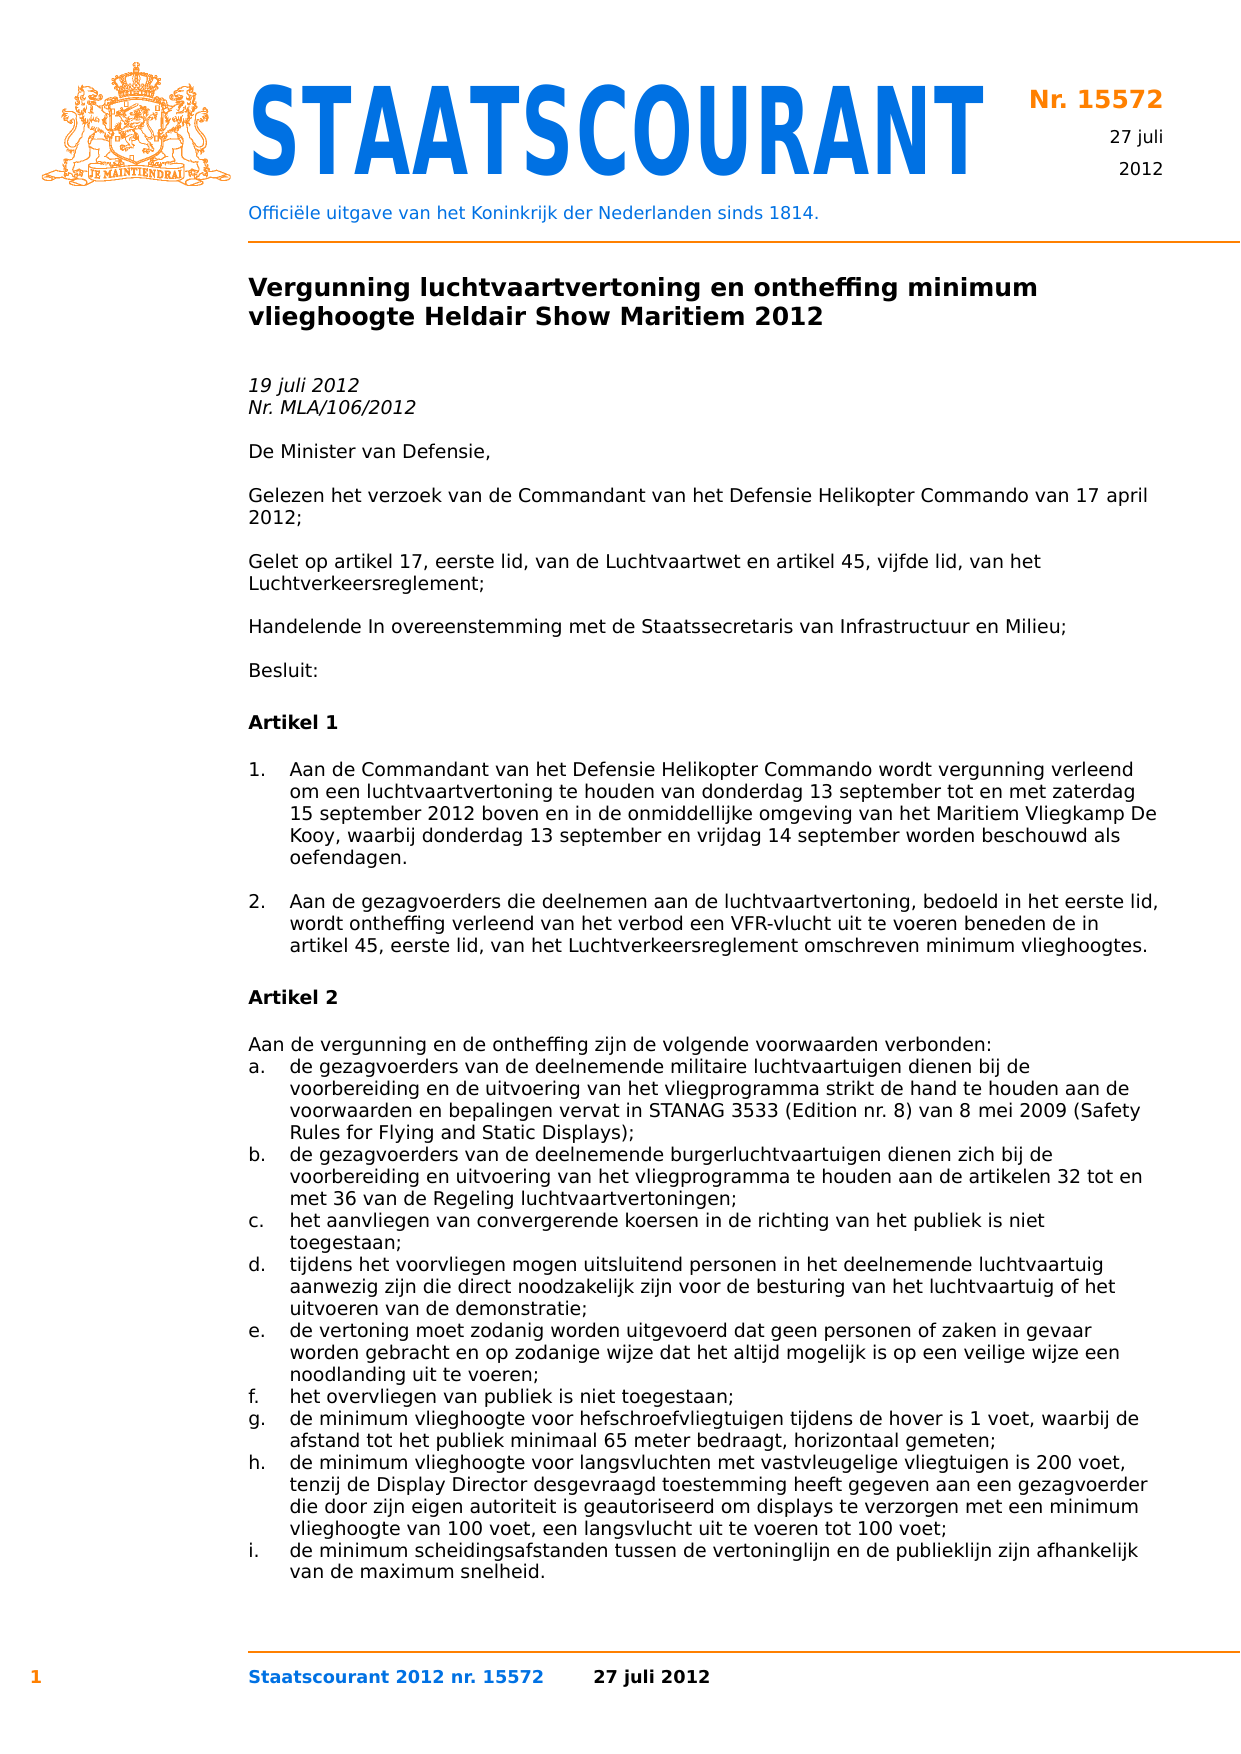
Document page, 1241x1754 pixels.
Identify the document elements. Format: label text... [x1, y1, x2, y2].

text c. het aanvliegen van convergerende koersen in de richting van het publiek is niet toegestaan; [248, 1210, 1163, 1254]
text 1. Aan de Commandant van het Defensie Helikopter Commando wordt vergunning verleend om een luchtvaartvertoning te houden van donderdag 13 september tot en met zaterdag 15 september 2012 boven en in de onmiddellijke omgeving van het Maritiem Vliegkamp De Kooy, waarbij donderdag 13 september en vrijdag 14 september worden beschouwd als oefendagen. [248, 759, 1163, 869]
table_cell 2012 [998, 153, 1240, 203]
subtitle Artikel 2 [248, 987, 1163, 1009]
text 19 juli 2012 [248, 375, 1163, 397]
subtitle Artikel 1 [248, 712, 1163, 734]
text Gelet op artikel 17, eerste lid, van de Luchtvaartwet en artikel 45, vijfde lid, van het Luchtverkeersreglement; [248, 551, 1163, 594]
table_header STAATSCOURANT [248, 62, 998, 203]
text a. de gezagvoerders van de deelnemende militaire luchtvaartuigen dienen bij de voorbereiding en de uitvoering van het vliegprogramma strikt de hand te houden aan de voorwaarden en bepalingen vervat in STANAG 3533 (Edition nr. 8) van 8 mei 2009 (Safety Rules for Flying and Static Displays); [248, 1056, 1163, 1144]
text Gelezen het verzoek van de Commandant van het Defensie Helikopter Commando van 17 april 2012; [248, 485, 1163, 529]
table_header [25, 62, 248, 241]
text Handelende In overeenstemming met de Staatssecretaris van Infrastructuur en Milieu; [248, 616, 1163, 638]
table_cell Officiële uitgave van het Koninkrijk der Nederlanden sinds 1814. [248, 203, 1240, 241]
subtitle Vergunning luchtvaartvertoning en ontheffing minimum vlieghoogte Heldair Show Maritiem 2012 [248, 273, 1163, 331]
table_cell 27 juli [998, 121, 1240, 153]
text f. het overvliegen van publiek is niet toegestaan; [248, 1386, 1163, 1408]
table_header Nr. 15572 [998, 62, 1240, 121]
text i. de minimum scheidingsafstanden tussen de vertoninglijn en de publieklijn zijn afhankelijk van de maximum snelheid. [248, 1539, 1163, 1583]
text Aan de vergunning en de ontheffing zijn de volgende voorwaarden verbonden: [248, 1034, 1163, 1056]
text Nr. MLA/106/2012 [248, 397, 1163, 419]
text d. tijdens het voorvliegen mogen uitsluitend personen in het deelnemende luchtvaartuig aanwezig zijn die direct noodzakelijk zijn voor de besturing van het luchtvaartuig of het uitvoeren van de demonstratie; [248, 1254, 1163, 1320]
text b. de gezagvoerders van de deelnemende burgerluchtvaartuigen dienen zich bij de voorbereiding en uitvoering van het vliegprogramma te houden aan de artikelen 32 tot en met 36 van de Regeling luchtvaartvertoningen; [248, 1144, 1163, 1210]
picture [41, 62, 231, 186]
text h. de minimum vlieghoogte voor langsvluchten met vastvleugelige vliegtuigen is 200 voet, tenzij de Display Director desgevraagd toestemming heeft gegeven aan een gezagvoerder die door zijn eigen autoriteit is geautoriseerd om displays te verzorgen met een minimum vlieghoogte van 100 voet, een langsvlucht uit te voeren tot 100 voet; [248, 1452, 1163, 1539]
text g. de minimum vlieghoogte voor hefschroefvliegtuigen tijdens de hover is 1 voet, waarbij de afstand tot het publiek minimaal 65 meter bedraagt, horizontaal gemeten; [248, 1408, 1163, 1452]
text 2. Aan de gezagvoerders die deelnemen aan de luchtvaartvertoning, bedoeld in het eerste lid, wordt ontheffing verleend van het verbod een VFR-vlucht uit te voeren beneden de in artikel 45, eerste lid, van het Luchtverkeersreglement omschreven minimum vlieghoogtes. [248, 891, 1163, 957]
text e. de vertoning moet zodanig worden uitgevoerd dat geen personen of zaken in gevaar worden gebracht en op zodanige wijze dat het altijd mogelijk is op een veilige wijze een noodlanding uit te voeren; [248, 1320, 1163, 1386]
text De Minister van Defensie, [248, 441, 1163, 463]
text Besluit: [248, 660, 1163, 682]
